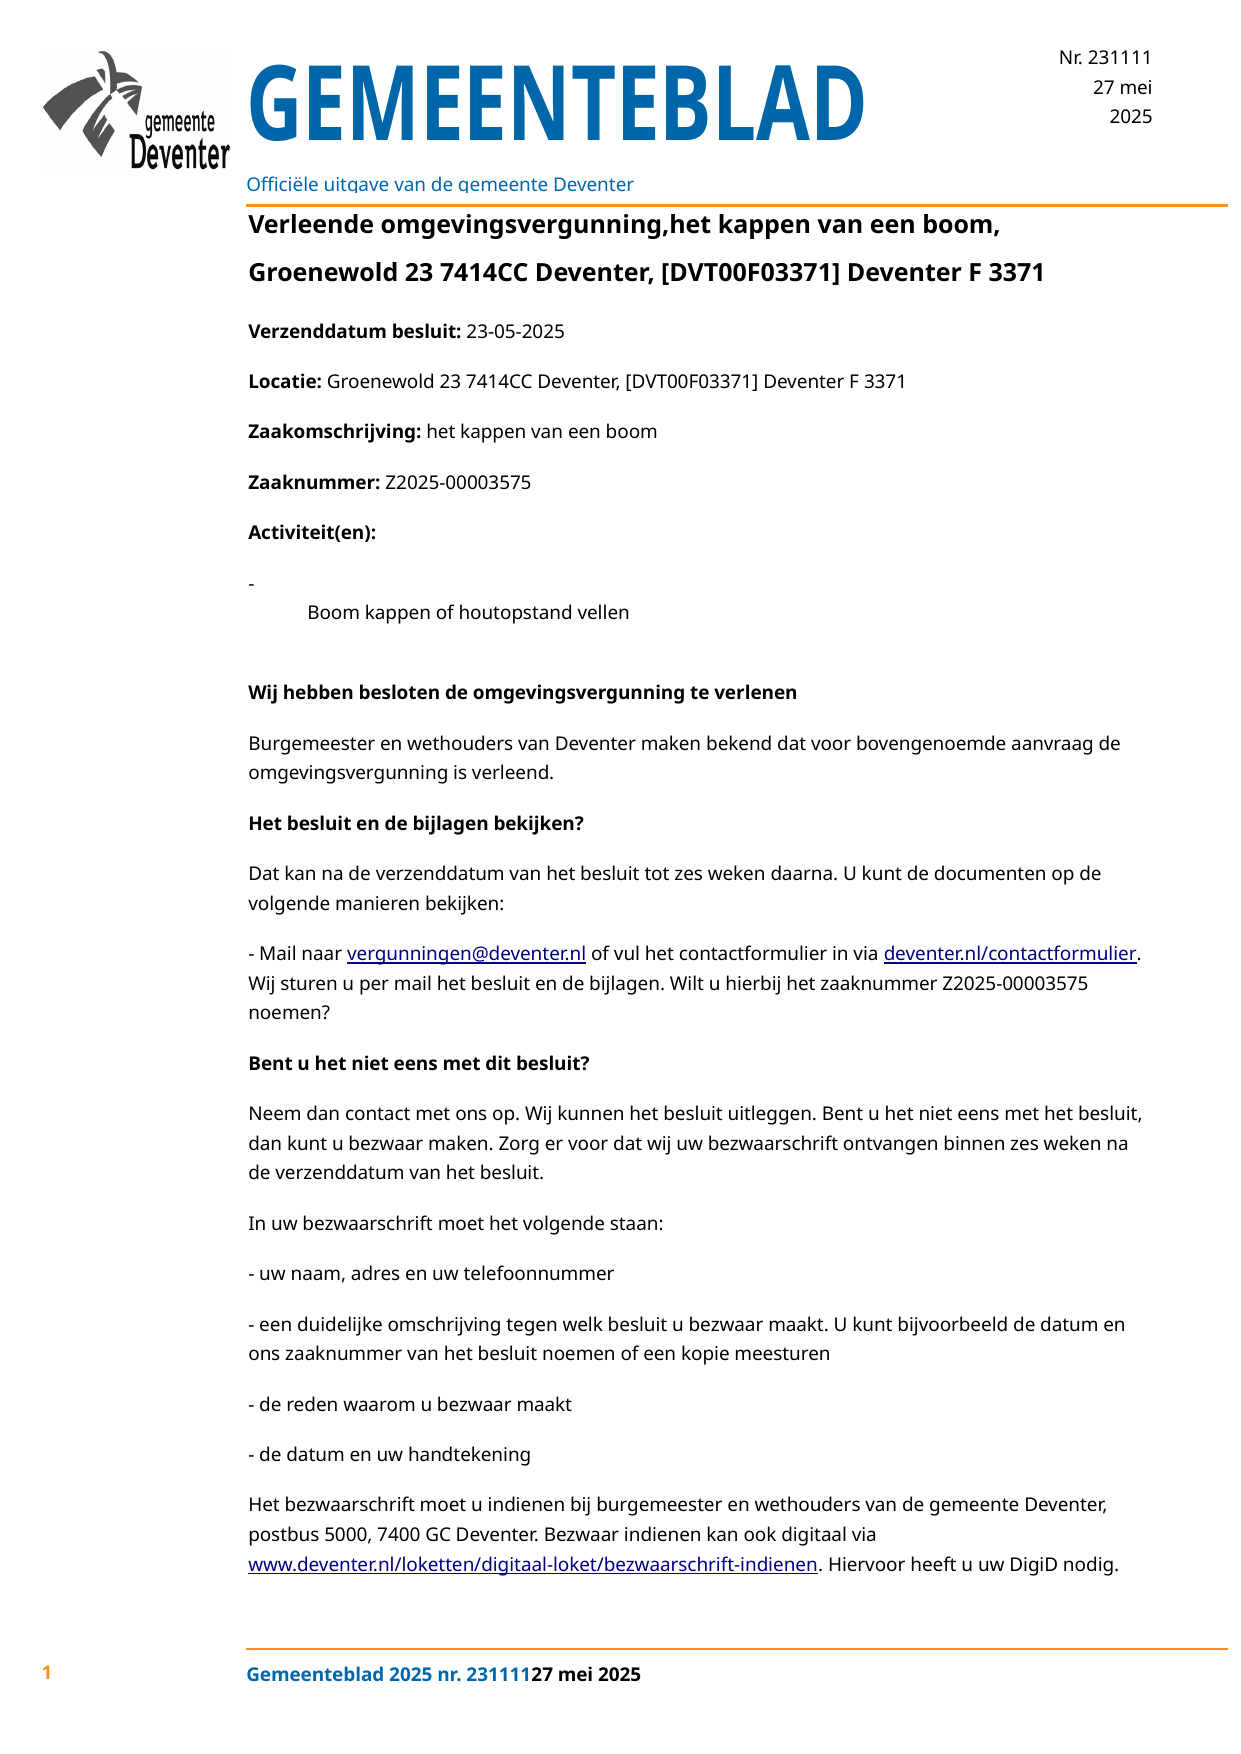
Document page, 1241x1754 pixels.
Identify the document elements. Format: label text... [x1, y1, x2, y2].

text - de reden waarom u bezwaar maakt [248, 1391, 1152, 1417]
text Zaakomschrijving: het kappen van een boom [248, 419, 1152, 444]
text Activiteit(en): [248, 519, 1152, 545]
text - uw naam, adres en uw telefoonnummer [248, 1260, 1152, 1286]
text Wij hebben besloten de omgevingsvergunning te verlenen [248, 679, 1152, 705]
text - de datum en uw handtekening [248, 1441, 1152, 1467]
list Boom kappen of houtopstand vellen [248, 599, 1152, 625]
text Zaaknummer: Z2025-00003575 [248, 469, 1152, 495]
picture [41, 47, 231, 172]
text - een duidelijke omschrijving tegen welk besluit u bezwaar maakt. U kunt bijvoorbeeld de datum en ons zaaknummer van het besluit noemen of een kopie meesturen [248, 1311, 1152, 1366]
text Bent u het niet eens met dit besluit? [248, 1050, 1152, 1076]
text Het besluit en de bijlagen bekijken? [248, 810, 1152, 836]
text Neem dan contact met ons op. Wij kunnen het besluit uitleggen. Bent u het niet eens met het besluit, dan kunt u bezwaar maken. Zorg er voor dat wij uw bezwaarschrift ontvangen binnen zes weken na de verzenddatum van het besluit. [248, 1100, 1152, 1185]
text Het bezwaarschrift moet u indienen bij burgemeester en wethouders van de gemeente Deventer, postbus 5000, 7400 GC Deventer. Bezwaar indienen kan ook digitaal via www.deventer.nl/loketten/digitaal-loket/bezwaarschrift-indienen. Hiervoor heeft u uw DigiD nodig. [248, 1492, 1152, 1577]
text Dat kan na de verzenddatum van het besluit tot zes weken daarna. U kunt de documenten op de volgende manieren bekijken: [248, 860, 1152, 916]
text - Mail naar vergunningen@deventer.nl of vul het contactformulier in via deventer.nl/contactformulier. Wij sturen u per mail het besluit en de bijlagen. Wilt u hierbij het zaaknummer Z2025-00003575 noemen? [248, 940, 1152, 1025]
text Verzenddatum besluit: 23-05-2025 [248, 318, 1152, 344]
text Verleende omgevingsvergunning,het kappen van een boom, Groenewold 23 7414CC Deventer, [DVT00F03371] Deventer F 3371 [248, 207, 1152, 288]
text Locatie: Groenewold 23 7414CC Deventer, [DVT00F03371] Deventer F 3371 [248, 368, 1152, 394]
text Burgemeester en wethouders van Deventer maken bekend dat voor bovengenoemde aanvraag de omgevingsvergunning is verleend. [248, 730, 1152, 785]
text In uw bezwaarschrift moet het volgende staan: [248, 1210, 1152, 1236]
